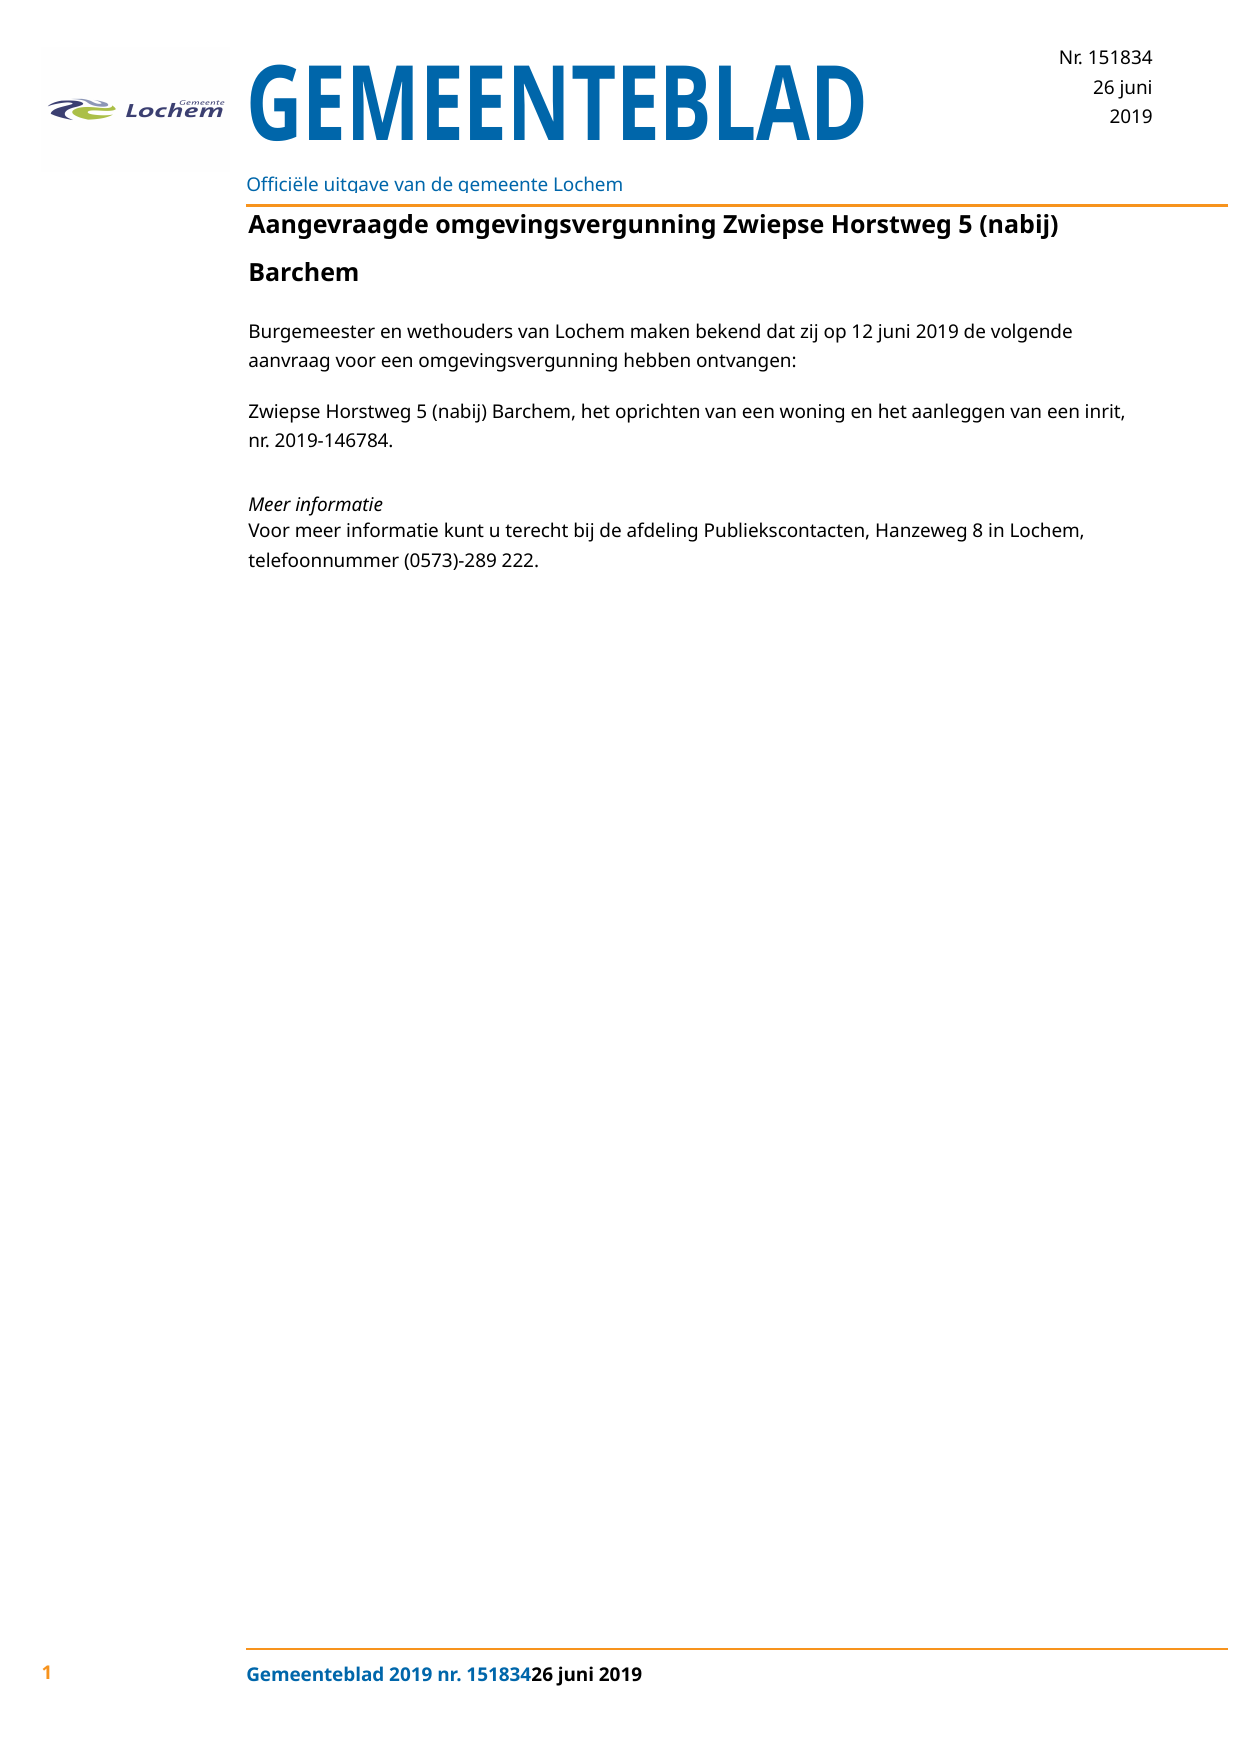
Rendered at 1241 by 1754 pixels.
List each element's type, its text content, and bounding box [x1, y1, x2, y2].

text Zwiepse Horstweg 5 (nabij) Barchem, het oprichten van een woning en het aanleggen van een inrit, nr. 2019-146784. [248, 398, 1152, 453]
text Burgemeester en wethouders van Lochem maken bekend dat zij op 12 juni 2019 de volgende aanvraag voor een omgevingsvergunning hebben ontvangen: [248, 318, 1152, 373]
text Voor meer informatie kunt u terecht bij de afdeling Publiekscontacten, Hanzeweg 8 in Lochem, telefoonnummer (0573)-289 222. [248, 517, 1152, 572]
text Meer informatie [248, 491, 1152, 517]
picture [41, 47, 231, 172]
text Aangevraagde omgevingsvergunning Zwiepse Horstweg 5 (nabij) Barchem [248, 207, 1152, 288]
